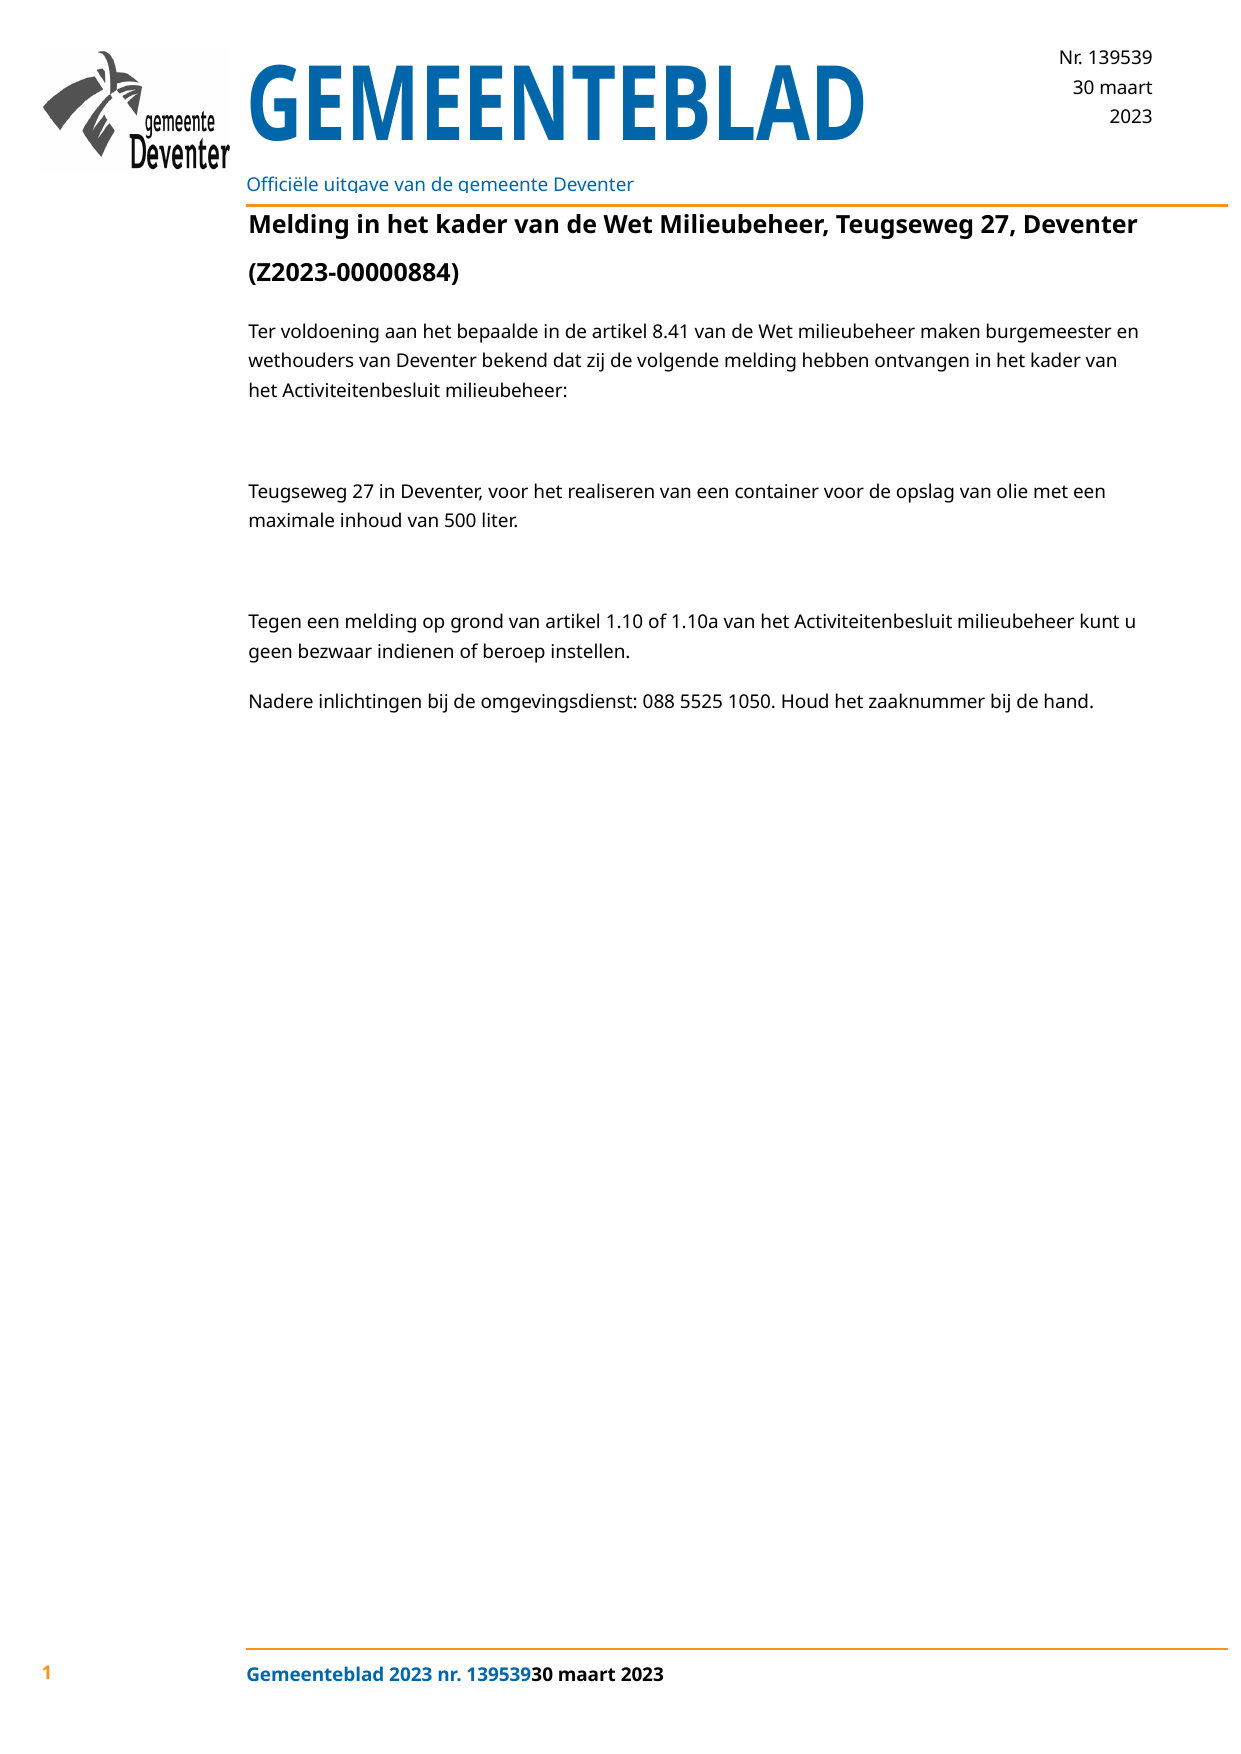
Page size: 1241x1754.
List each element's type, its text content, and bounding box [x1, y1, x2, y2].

picture [41, 47, 231, 172]
text Tegen een melding op grond van artikel 1.10 of 1.10a van het Activiteitenbesluit milieubeheer kunt u geen bezwaar indienen of beroep instellen. [248, 608, 1152, 664]
text Melding in het kader van de Wet Milieubeheer, Teugseweg 27, Deventer (Z2023-00000884) [248, 207, 1152, 288]
text Ter voldoening aan het bepaalde in de artikel 8.41 van de Wet milieubeheer maken burgemeester en wethouders van Deventer bekend dat zij de volgende melding hebben ontvangen in het kader van het Activiteitenbesluit milieubeheer: [248, 318, 1152, 403]
text Teugseweg 27 in Deventer, voor het realiseren van een container voor de opslag van olie met een maximale inhoud van 500 liter. [248, 478, 1152, 533]
text Nadere inlichtingen bij de omgevingsdienst: 088 5525 1050. Houd het zaaknummer bij de hand. [248, 688, 1152, 714]
